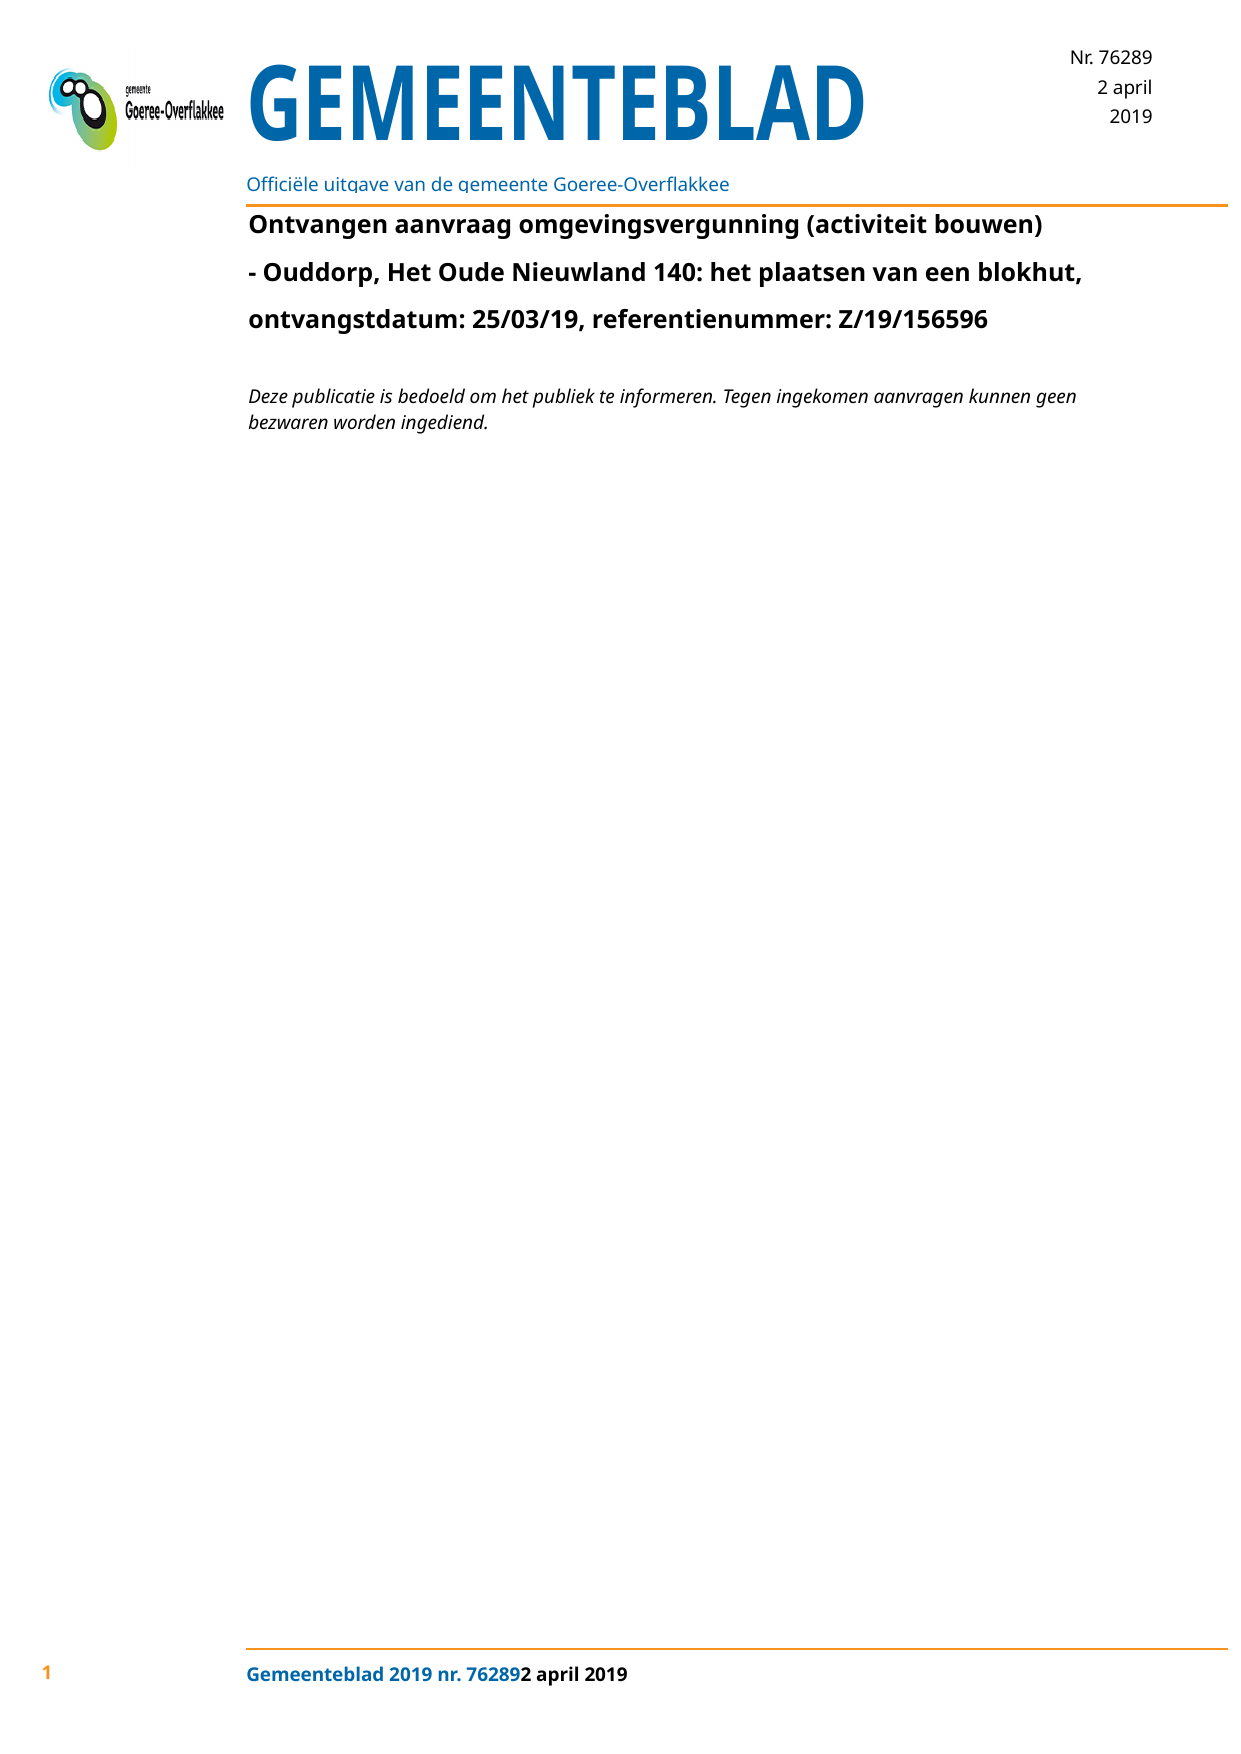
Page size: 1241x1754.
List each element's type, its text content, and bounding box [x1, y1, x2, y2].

picture [41, 47, 231, 172]
text Ontvangen aanvraag omgevingsvergunning (activiteit bouwen) - Ouddorp, Het Oude Nieuwland 140: het plaatsen van een blokhut, ontvangstdatum: 25/03/19, referentienummer: Z/19/156596 [248, 207, 1152, 336]
text Deze publicatie is bedoeld om het publiek te informeren. Tegen ingekomen aanvragen kunnen geen bezwaren worden ingediend. [248, 384, 1152, 435]
